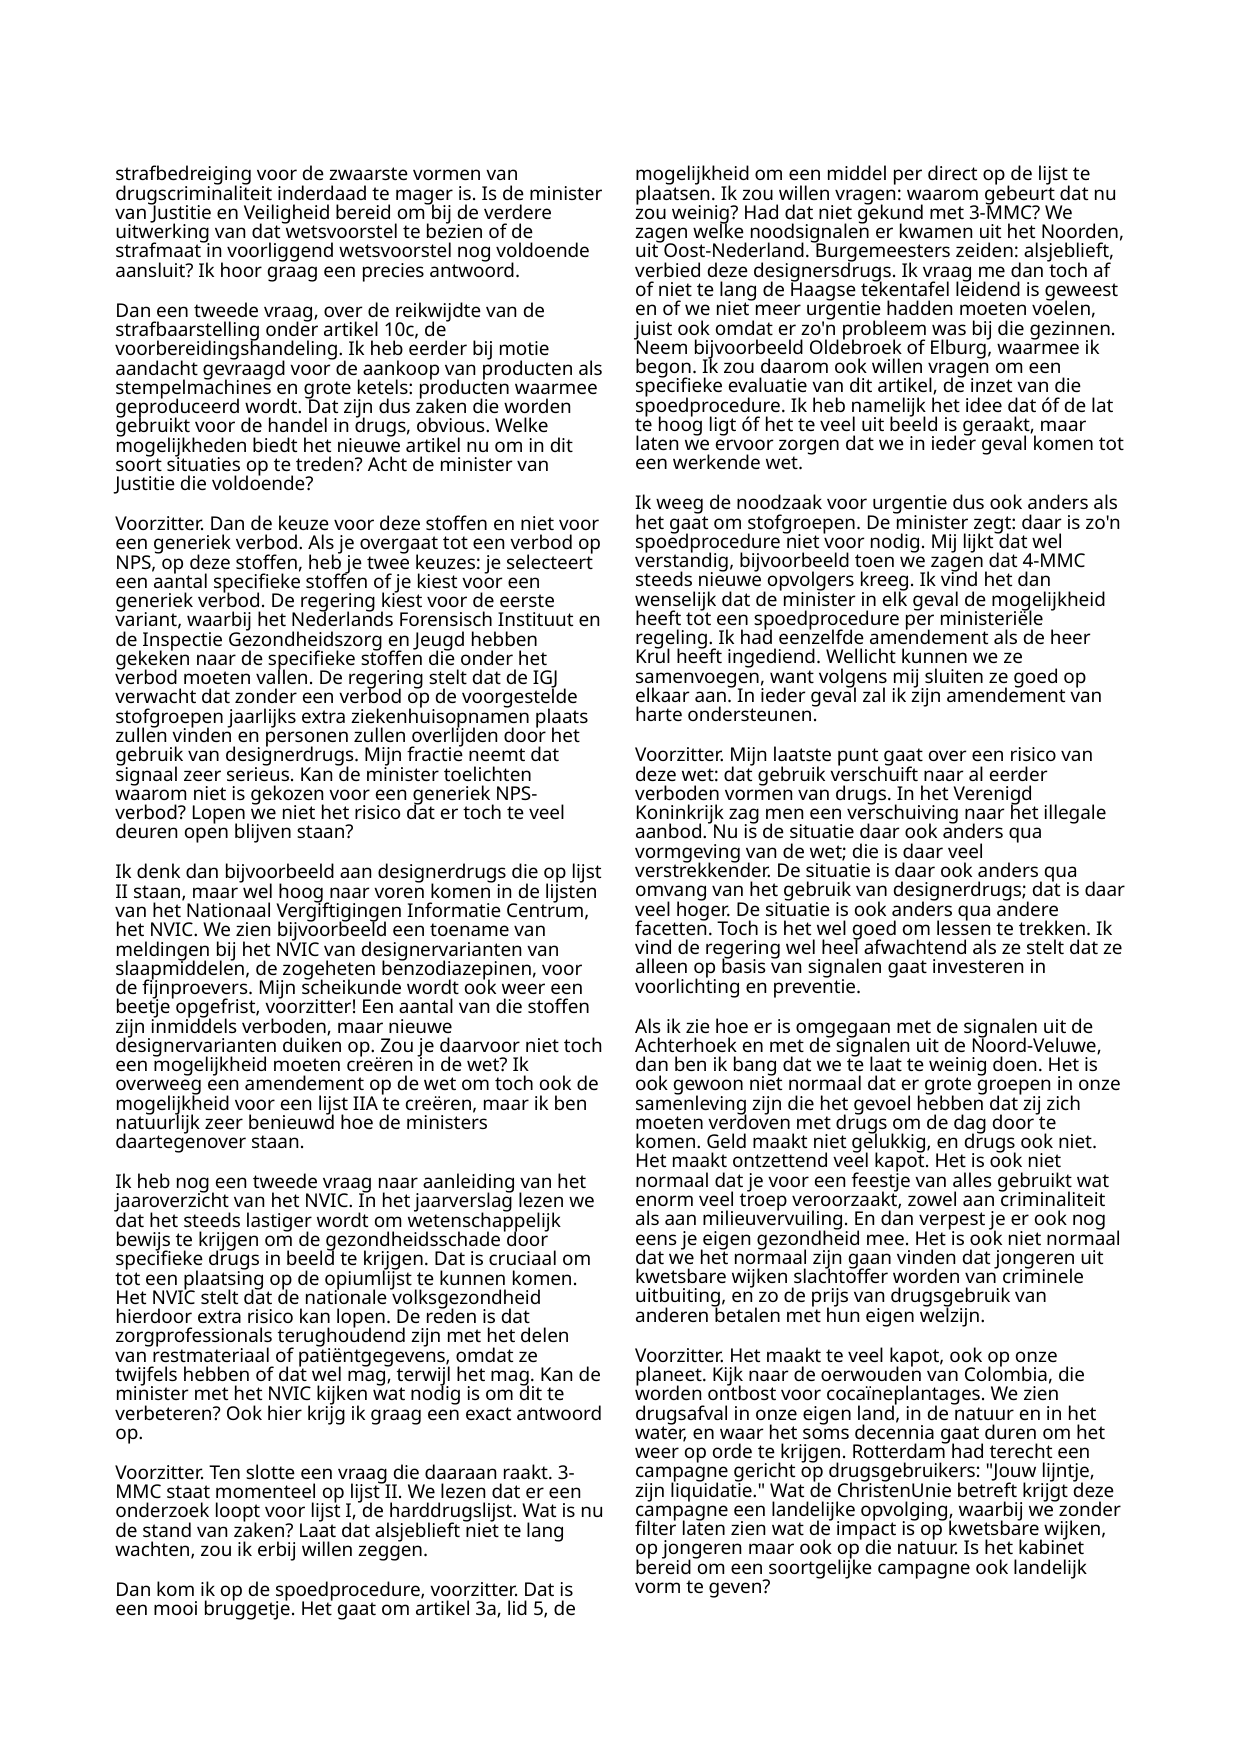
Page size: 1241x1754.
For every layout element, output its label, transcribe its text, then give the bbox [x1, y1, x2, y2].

text Voorzitter. Dan de keuze voor deze stoffen en niet voor een generiek verbod. Als je overgaat tot een verbod op NPS, op deze stoffen, heb je twee keuzes: je selecteert een aantal specifieke stoffen of je kiest voor een generiek verbod. De regering kiest voor de eerste variant, waarbij het Nederlands Forensisch Instituut en de Inspectie Gezondheidszorg en Jeugd hebben gekeken naar de specifieke stoffen die onder het verbod moeten vallen. De regering stelt dat de IGJ verwacht dat zonder een verbod op de voorgestelde stofgroepen jaarlijks extra ziekenhuisopnamen plaats zullen vinden en personen zullen overlijden door het gebruik van designerdrugs. Mijn fractie neemt dat signaal zeer serieus. Kan de minister toelichten waarom niet is gekozen voor een generiek NPS-verbod? Lopen we niet het risico dat er toch te veel deuren open blijven staan? [115, 515, 605, 843]
text Ik heb nog een tweede vraag naar aanleiding van het jaaroverzicht van het NVIC. In het jaarverslag lezen we dat het steeds lastiger wordt om wetenschappelijk bewijs te krijgen om de gezondheidsschade door specifieke drugs in beeld te krijgen. Dat is cruciaal om tot een plaatsing op de opiumlijst te kunnen komen. Het NVIC stelt dat de nationale volksgezondheid hierdoor extra risico kan lopen. De reden is dat zorgprofessionals terughoudend zijn met het delen van restmateriaal of patiëntgegevens, omdat ze twijfels hebben of dat wel mag, terwijl het mag. Kan de minister met het NVIC kijken wat nodig is om dit te verbeteren? Ook hier krijg ik graag een exact antwoord op. [115, 1173, 605, 1443]
text Ik denk dan bijvoorbeeld aan designerdrugs die op lijst II staan, maar wel hoog naar voren komen in de lijsten van het Nationaal Vergiftigingen Informatie Centrum, het NVIC. We zien bijvoorbeeld een toename van meldingen bij het NVIC van designervarianten van slaapmiddelen, de zogeheten benzodiazepinen, voor de fijnproevers. Mijn scheikunde wordt ook weer een beetje opgefrist, voorzitter! Een aantal van die stoffen zijn inmiddels verboden, maar nieuwe designervarianten duiken op. Zou je daarvoor niet toch een mogelijkheid moeten creëren in de wet? Ik overweeg een amendement op de wet om toch ook de mogelijkheid voor een lijst IIA te creëren, maar ik ben natuurlijk zeer benieuwd hoe de ministers daartegenover staan. [115, 863, 605, 1152]
text Voorzitter. Het maakt te veel kapot, ook op onze planeet. Kijk naar de oerwouden van Colombia, die worden ontbost voor cocaïneplantages. We zien drugsafval in onze eigen land, in de natuur en in het water, en waar het soms decennia gaat duren om het weer op orde te krijgen. Rotterdam had terecht een campagne gericht op drugsgebruikers: "Jouw lijntje, zijn liquidatie." Wat de ChristenUnie betreft krijgt deze campagne een landelijke opvolging, waarbij we zonder filter laten zien wat de impact is op kwetsbare wijken, op jongeren maar ook op die natuur. Is het kabinet bereid om een soortgelijke campagne ook landelijk vorm te geven? [635, 1347, 1125, 1597]
text Dan een tweede vraag, over de reikwijdte van de strafbaarstelling onder artikel 10c, de voorbereidingshandeling. Ik heb eerder bij motie aandacht gevraagd voor de aankoop van producten als stempelmachines en grote ketels: producten waarmee geproduceerd wordt. Dat zijn dus zaken die worden gebruikt voor de handel in drugs, obvious. Welke mogelijkheden biedt het nieuwe artikel nu om in dit soort situaties op te treden? Acht de minister van Justitie die voldoende? [115, 302, 605, 494]
text Ik weeg de noodzaak voor urgentie dus ook anders als het gaat om stofgroepen. De minister zegt: daar is zo'n spoedprocedure niet voor nodig. Mij lijkt dat wel verstandig, bijvoorbeeld toen we zagen dat 4-MMC steeds nieuwe opvolgers kreeg. Ik vind het dan wenselijk dat de minister in elk geval de mogelijkheid heeft tot een spoedprocedure per ministeriële regeling. Ik had eenzelfde amendement als de heer Krul heeft ingediend. Wellicht kunnen we ze samenvoegen, want volgens mij sluiten ze goed op elkaar aan. In ieder geval zal ik zijn amendement van harte ondersteunen. [635, 494, 1125, 726]
text mogelijkheid om een middel per direct op de lijst te plaatsen. Ik zou willen vragen: waarom gebeurt dat nu zou weinig? Had dat niet gekund met 3-MMC? We zagen welke noodsignalen er kwamen uit het Noorden, uit Oost-Nederland. Burgemeesters zeiden: alsjeblieft, verbied deze designersdrugs. Ik vraag me dan toch af of niet te lang de Haagse tekentafel leidend is geweest en of we niet meer urgentie hadden moeten voelen, juist ook omdat er zo'n probleem was bij die gezinnen. Neem bijvoorbeeld Oldebroek of Elburg, waarmee ik begon. Ik zou daarom ook willen vragen om een specifieke evaluatie van dit artikel, de inzet van die spoedprocedure. Ik heb namelijk het idee dat óf de lat te hoog ligt óf het te veel uit beeld is geraakt, maar laten we ervoor zorgen dat we in ieder geval komen tot een werkende wet. [635, 165, 1125, 474]
text Dan kom ik op de spoedprocedure, voorzitter. Dat is een mooi bruggetje. Het gaat om artikel 3a, lid 5, de [115, 1581, 605, 1619]
text strafbedreiging voor de zwaarste vormen van drugscriminaliteit inderdaad te mager is. Is de minister van Justitie en Veiligheid bereid om bij de verdere uitwerking van dat wetsvoorstel te bezien of de strafmaat in voorliggend wetsvoorstel nog voldoende aansluit? Ik hoor graag een precies antwoord. [115, 165, 605, 281]
text Voorzitter. Ten slotte een vraag die daaraan raakt. 3-MMC staat momenteel op lijst II. We lezen dat er een onderzoek loopt voor lijst I, de harddrugslijst. Wat is nu de stand van zaken? Laat dat alsjeblieft niet te lang wachten, zou ik erbij willen zeggen. [115, 1464, 605, 1560]
text Als ik zie hoe er is omgegaan met de signalen uit de Achterhoek en met de signalen uit de Noord-Veluwe, dan ben ik bang dat we te laat te weinig doen. Het is ook gewoon niet normaal dat er grote groepen in onze samenleving zijn die het gevoel hebben dat zij zich moeten verdoven met drugs om de dag door te komen. Geld maakt niet gelukkig, en drugs ook niet. Het maakt ontzettend veel kapot. Het is ook niet normaal dat je voor een feestje van alles gebruikt wat enorm veel troep veroorzaakt, zowel aan criminaliteit als aan milieuvervuiling. En dan verpest je er ook nog eens je eigen gezondheid mee. Het is ook niet normaal dat we het normaal zijn gaan vinden dat jongeren uit kwetsbare wijken slachtoffer worden van criminele uitbuiting, en zo de prijs van drugsgebruik van anderen betalen met hun eigen welzijn. [635, 1018, 1125, 1326]
text Voorzitter. Mijn laatste punt gaat over een risico van deze wet: dat gebruik verschuift naar al eerder verboden vormen van drugs. In het Verenigd Koninkrijk zag men een verschuiving naar het illegale aanbod. Nu is de situatie daar ook anders qua vormgeving van de wet; die is daar veel verstrekkender. De situatie is daar ook anders qua omvang van het gebruik van designerdrugs; dat is daar veel hoger. De situatie is ook anders qua andere facetten. Toch is het wel goed om lessen te trekken. Ik vind de regering wel heel afwachtend als ze stelt dat ze alleen op basis van signalen gaat investeren in voorlichting en preventie. [635, 746, 1125, 997]
